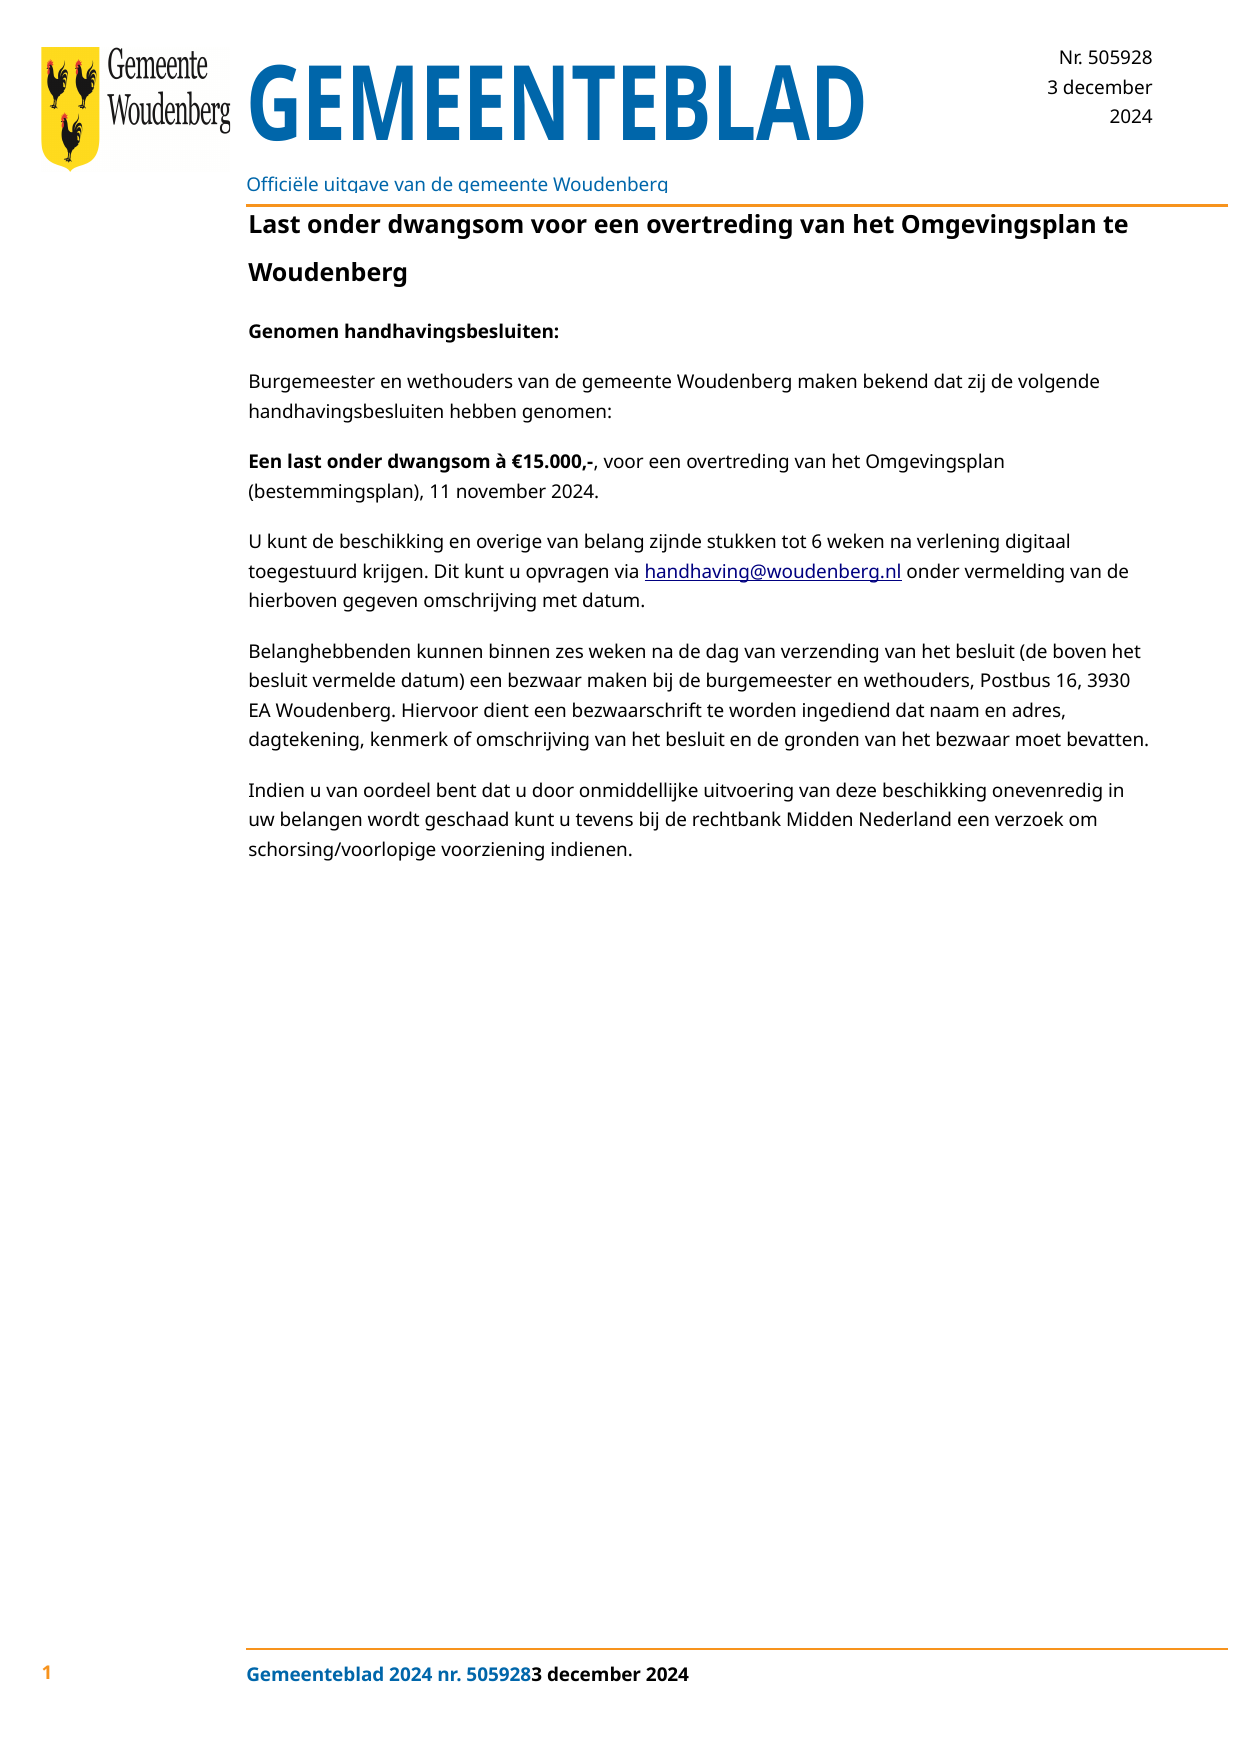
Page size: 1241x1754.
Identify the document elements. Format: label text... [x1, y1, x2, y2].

text Burgemeester en wethouders van de gemeente Woudenberg maken bekend dat zij de volgende handhavingsbesluiten hebben genomen: [248, 368, 1152, 424]
picture [41, 47, 231, 172]
text Last onder dwangsom voor een overtreding van het Omgevingsplan te Woudenberg [248, 207, 1152, 288]
text Een last onder dwangsom à €15.000,-, voor een overtreding van het Omgevingsplan (bestemmingsplan), 11 november 2024. [248, 448, 1152, 504]
text Belanghebbenden kunnen binnen zes weken na de dag van verzending van het besluit (de boven het besluit vermelde datum) een bezwaar maken bij de burgemeester en wethouders, Postbus 16, 3930 EA Woudenberg. Hiervoor dient een bezwaarschrift te worden ingediend dat naam en adres, dagtekening, kenmerk of omschrijving van het besluit en de gronden van het bezwaar moet bevatten. [248, 638, 1152, 752]
text Genomen handhavingsbesluiten: [248, 318, 1152, 344]
text U kunt de beschikking en overige van belang zijnde stukken tot 6 weken na verlening digitaal toegestuurd krijgen. Dit kunt u opvragen via handhaving@woudenberg.nl onder vermelding van de hierboven gegeven omschrijving met datum. [248, 528, 1152, 613]
text Indien u van oordeel bent dat u door onmiddellijke uitvoering van deze beschikking onevenredig in uw belangen wordt geschaad kunt u tevens bij de rechtbank Midden Nederland een verzoek om schorsing/voorlopige voorziening indienen. [248, 777, 1152, 862]
